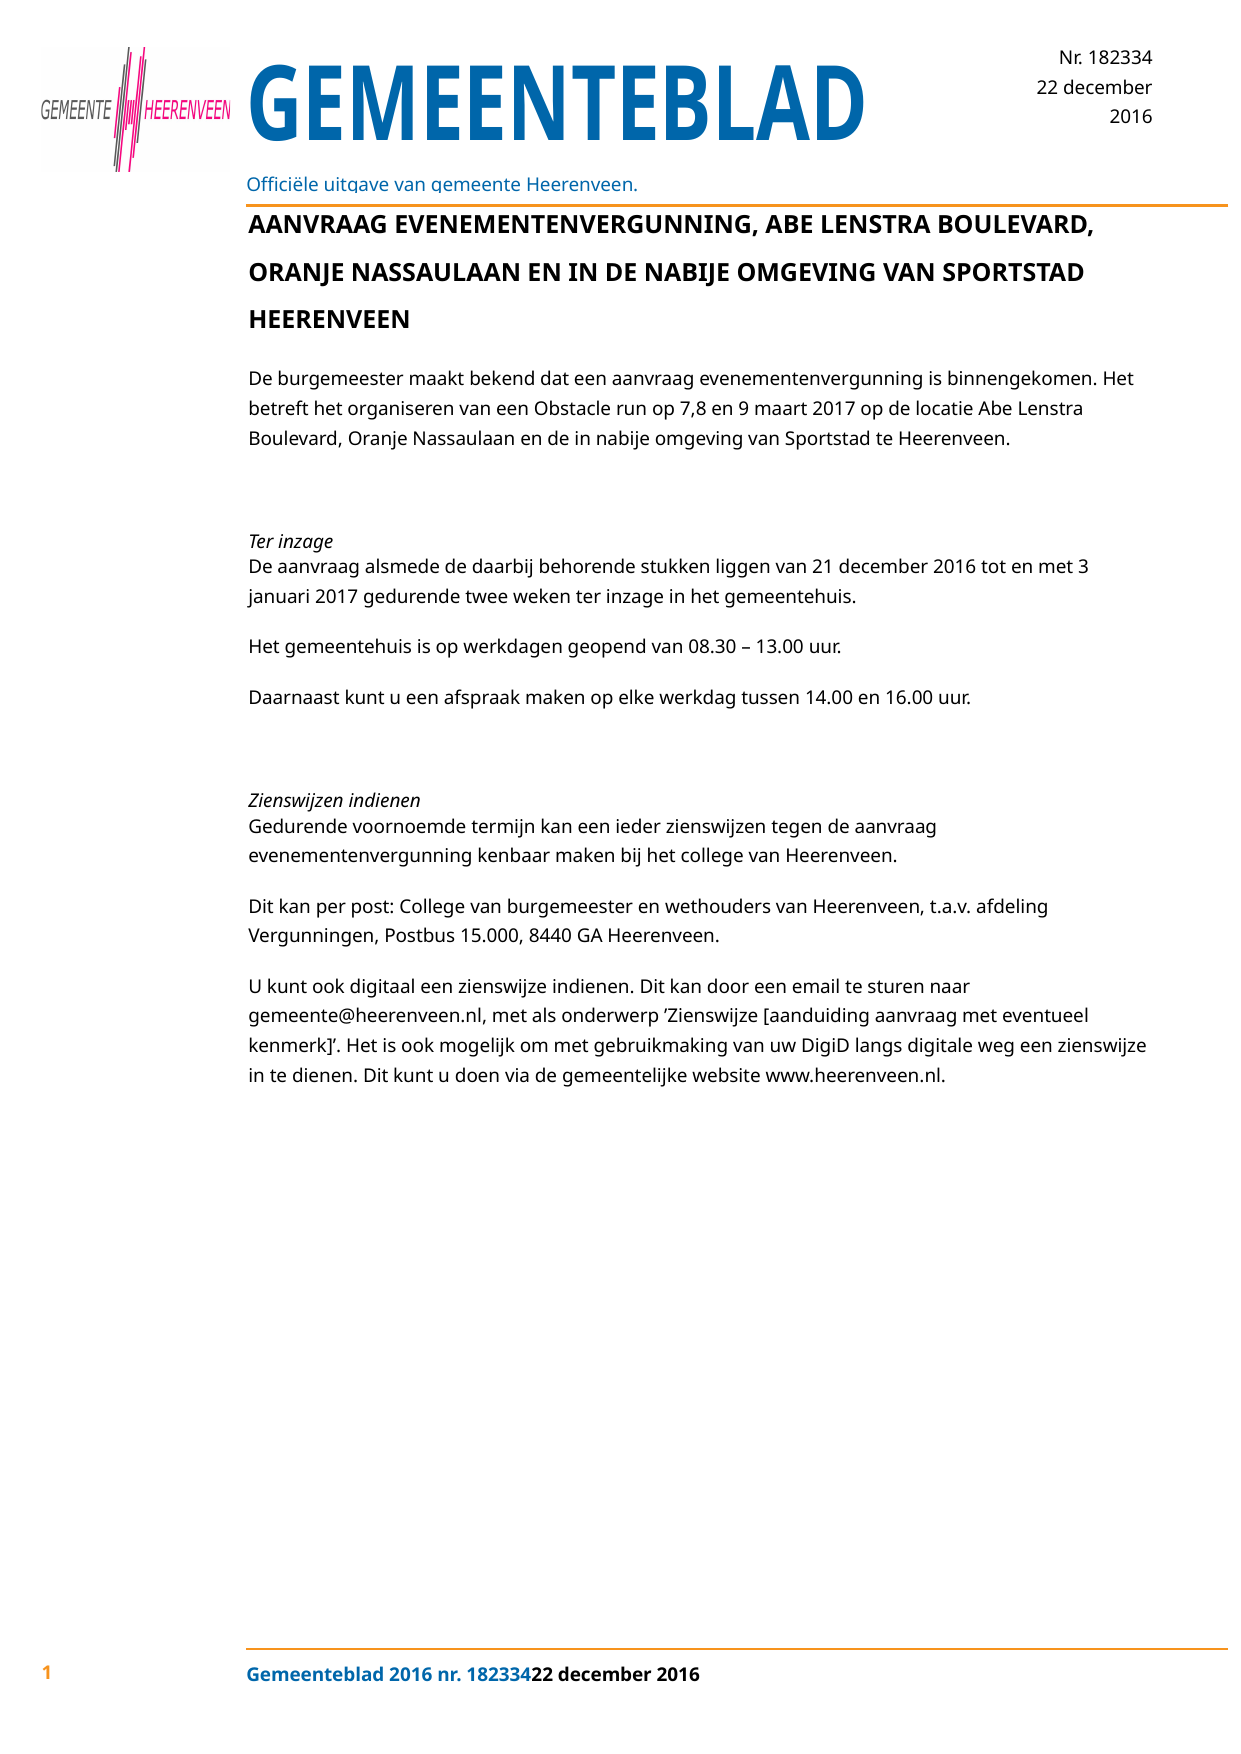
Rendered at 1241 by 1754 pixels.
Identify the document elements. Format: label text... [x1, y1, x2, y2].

text Gedurende voornoemde termijn kan een ieder zienswijzen tegen de aanvraag evenementenvergunning kenbaar maken bij het college van Heerenveen. [248, 813, 1152, 868]
text Daarnaast kunt u een afspraak maken op elke werkdag tussen 14.00 en 16.00 uur. [248, 684, 1152, 710]
text De aanvraag alsmede de daarbij behorende stukken liggen van 21 december 2016 tot en met 3 januari 2017 gedurende twee weken ter inzage in het gemeentehuis. [248, 554, 1152, 609]
text AANVRAAG EVENEMENTENVERGUNNING, ABE LENSTRA BOULEVARD, ORANJE NASSAULAAN EN IN DE NABIJE OMGEVING VAN SPORTSTAD HEERENVEEN [248, 207, 1152, 336]
text Dit kan per post: College van burgemeester en wethouders van Heerenveen, t.a.v. afdeling Vergunningen, Postbus 15.000, 8440 GA Heerenveen. [248, 893, 1152, 948]
text De burgemeester maakt bekend dat een aanvraag evenementenvergunning is binnengekomen. Het betreft het organiseren van een Obstacle run op 7,8 en 9 maart 2017 op de locatie Abe Lenstra Boulevard, Oranje Nassaulaan en de in nabije omgeving van Sportstad te Heerenveen. [248, 366, 1152, 450]
picture [41, 47, 231, 172]
text Zienswijzen indienen [248, 787, 1152, 813]
text U kunt ook digitaal een zienswijze indienen. Dit kan door een email te sturen naar gemeente@heerenveen.nl, met als onderwerp ’Zienswijze [aanduiding aanvraag met eventueel kenmerk]’. Het is ook mogelijk om met gebruikmaking van uw DigiD langs digitale weg een zienswijze in te dienen. Dit kunt u doen via de gemeentelijke website www.heerenveen.nl. [248, 973, 1152, 1087]
text Ter inzage [248, 528, 1152, 554]
text Het gemeentehuis is op werkdagen geopend van 08.30 – 13.00 uur. [248, 634, 1152, 659]
